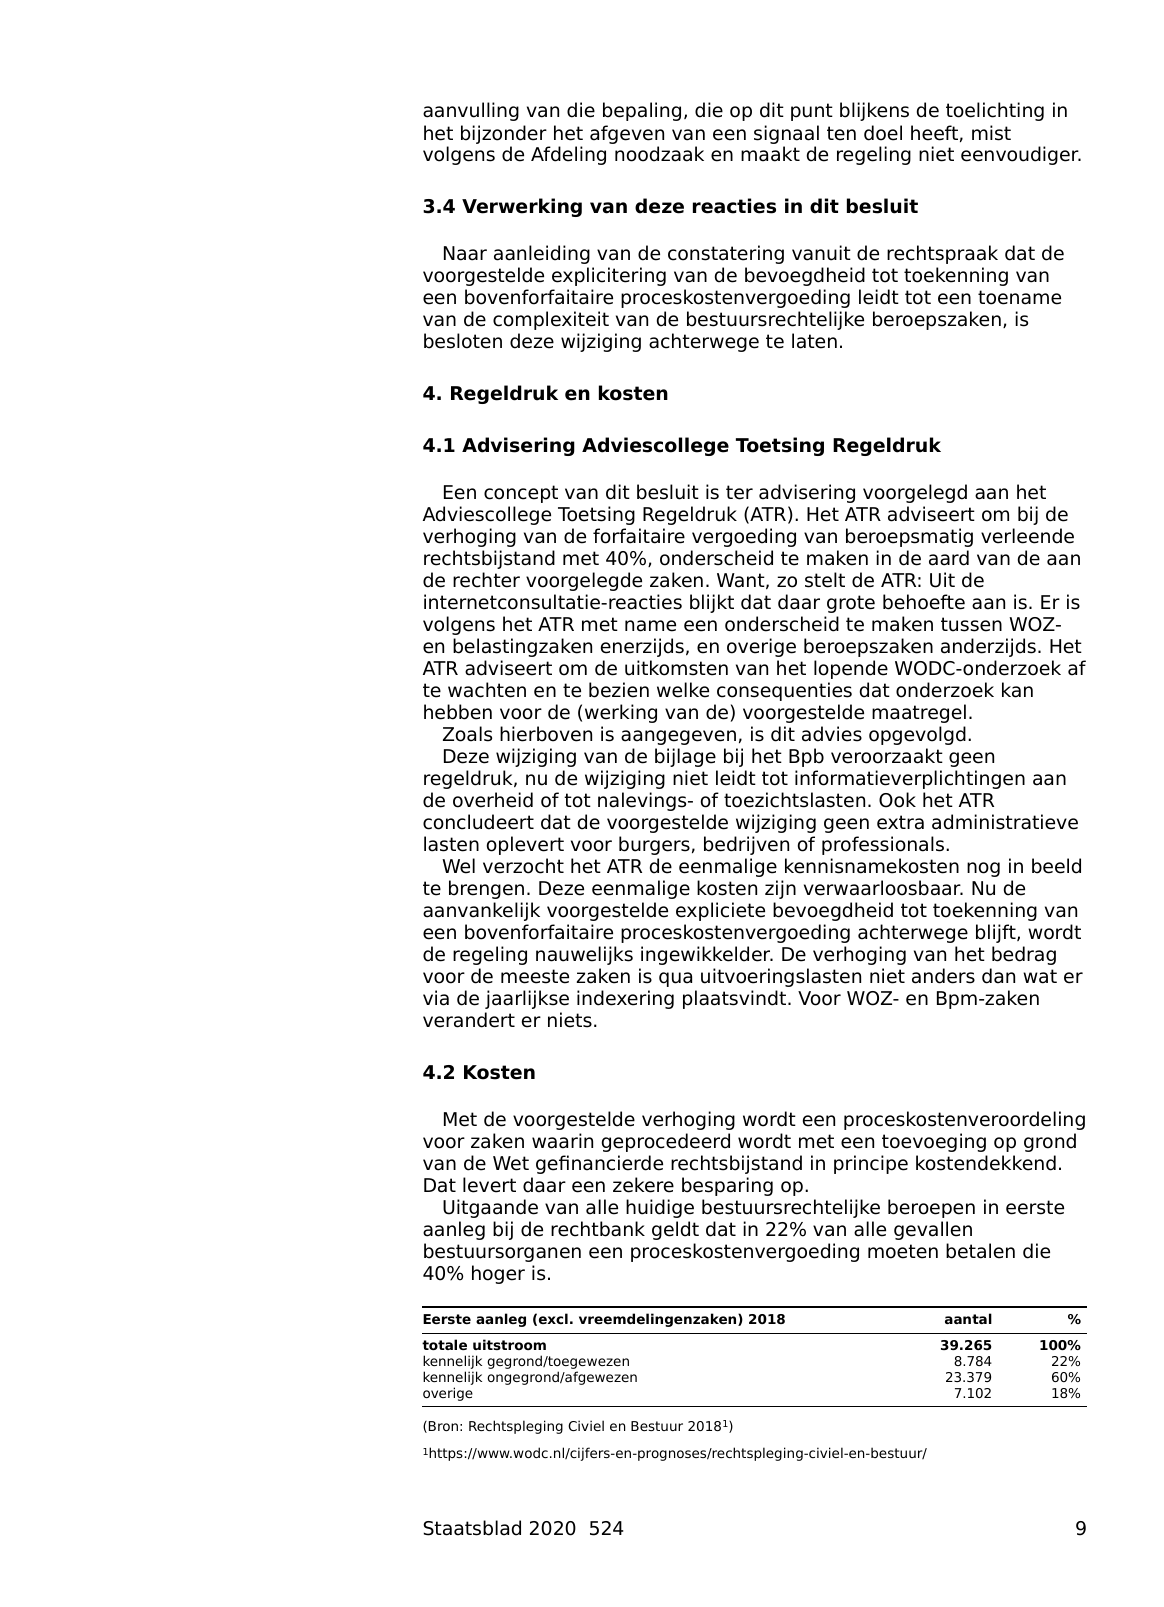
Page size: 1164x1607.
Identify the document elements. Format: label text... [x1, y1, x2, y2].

text Naar aanleiding van de constatering vanuit de rechtspraak dat de voorgestelde explicitering van de bevoegdheid tot toekenning van een bovenforfaitaire proceskostenvergoeding leidt tot een toename van de complexiteit van de bestuursrechtelijke beroepszaken, is besloten deze wijziging achterwege te laten. [422, 243, 1087, 353]
table_cell 22% [998, 1354, 1087, 1370]
table_cell 18% [998, 1385, 1087, 1406]
text Uitgaande van alle huidige bestuursrechtelijke beroepen in eerste aanleg bij de rechtbank geldt dat in 22% van alle gevallen bestuursorganen een proceskostenvergoeding moeten betalen die 40% hoger is. [422, 1197, 1087, 1284]
subtitle 4.2 Kosten [422, 1062, 1087, 1084]
subtitle 4.1 Advisering Adviescollege Toetsing Regeldruk [422, 435, 1087, 457]
subtitle 3.4 Verwerking van deze reacties in dit besluit [422, 196, 1087, 218]
text Wel verzocht het ATR de eenmalige kennisnamekosten nog in beeld te brengen. Deze eenmalige kosten zijn verwaarloosbaar. Nu de aanvankelijk voorgestelde expliciete bevoegdheid tot toekenning van een bovenforfaitaire proceskostenvergoeding achterwege blijft, wordt de regeling nauwelijks ingewikkelder. De verhoging van het bedrag voor de meeste zaken is qua uitvoeringslasten niet anders dan wat er via de jaarlijkse indexering plaatsvindt. Voor WOZ- en Bpm-zaken verandert er niets. [422, 856, 1087, 1032]
table_cell totale uitstroom [422, 1334, 909, 1354]
subtitle 4. Regeldruk en kosten [422, 383, 1087, 405]
table_header aantal [910, 1308, 998, 1332]
table_cell overige [422, 1385, 909, 1406]
table_cell 100% [998, 1334, 1087, 1354]
table_cell kennelijk ongegrond/afgewezen [422, 1370, 909, 1385]
table_cell 23.379 [910, 1370, 998, 1385]
table_cell (Bron: Rechtspleging Civiel en Bestuur 20181) 1https://www.wodc.nl/cijfers-en-prognoses/rechtspleging-civiel-en-bestuur/ [422, 1407, 1087, 1462]
text Met de voorgestelde verhoging wordt een proceskostenveroordeling voor zaken waarin geprocedeerd wordt met een toevoeging op grond van de Wet gefinancierde rechtsbijstand in principe kostendekkend. Dat levert daar een zekere besparing op. [422, 1109, 1087, 1197]
table_header % [998, 1308, 1087, 1332]
text Een concept van dit besluit is ter advisering voorgelegd aan het Adviescollege Toetsing Regeldruk (ATR). Het ATR adviseert om bij de verhoging van de forfaitaire vergoeding van beroepsmatig verleende rechtsbijstand met 40%, onderscheid te maken in de aard van de aan de rechter voorgelegde zaken. Want, zo stelt de ATR: Uit de internetconsultatie-reacties blijkt dat daar grote behoefte aan is. Er is volgens het ATR met name een onderscheid te maken tussen WOZ- en belastingzaken enerzijds, en overige beroepszaken anderzijds. Het ATR adviseert om de uitkomsten van het lopende WODC-onderzoek af te wachten en te bezien welke consequenties dat onderzoek kan hebben voor de (werking van de) voorgestelde maatregel. [422, 482, 1087, 724]
table_cell 39.265 [910, 1334, 998, 1354]
text aanvulling van die bepaling, die op dit punt blijkens de toelichting in het bijzonder het afgeven van een signaal ten doel heeft, mist volgens de Afdeling noodzaak en maakt de regeling niet eenvoudiger. [422, 100, 1087, 166]
text Deze wijziging van de bijlage bij het Bpb veroorzaakt geen regeldruk, nu de wijziging niet leidt tot informatieverplichtingen aan de overheid of tot nalevings- of toezichtslasten. Ook het ATR concludeert dat de voorgestelde wijziging geen extra administratieve lasten oplevert voor burgers, bedrijven of professionals. [422, 746, 1087, 856]
table_cell 60% [998, 1370, 1087, 1385]
table_cell 7.102 [910, 1385, 998, 1406]
text Zoals hierboven is aangegeven, is dit advies opgevolgd. [422, 724, 1087, 746]
table_cell kennelijk gegrond/toegewezen [422, 1354, 909, 1370]
table_header Eerste aanleg (excl. vreemdelingenzaken) 2018 [422, 1308, 909, 1332]
table_cell 8.784 [910, 1354, 998, 1370]
